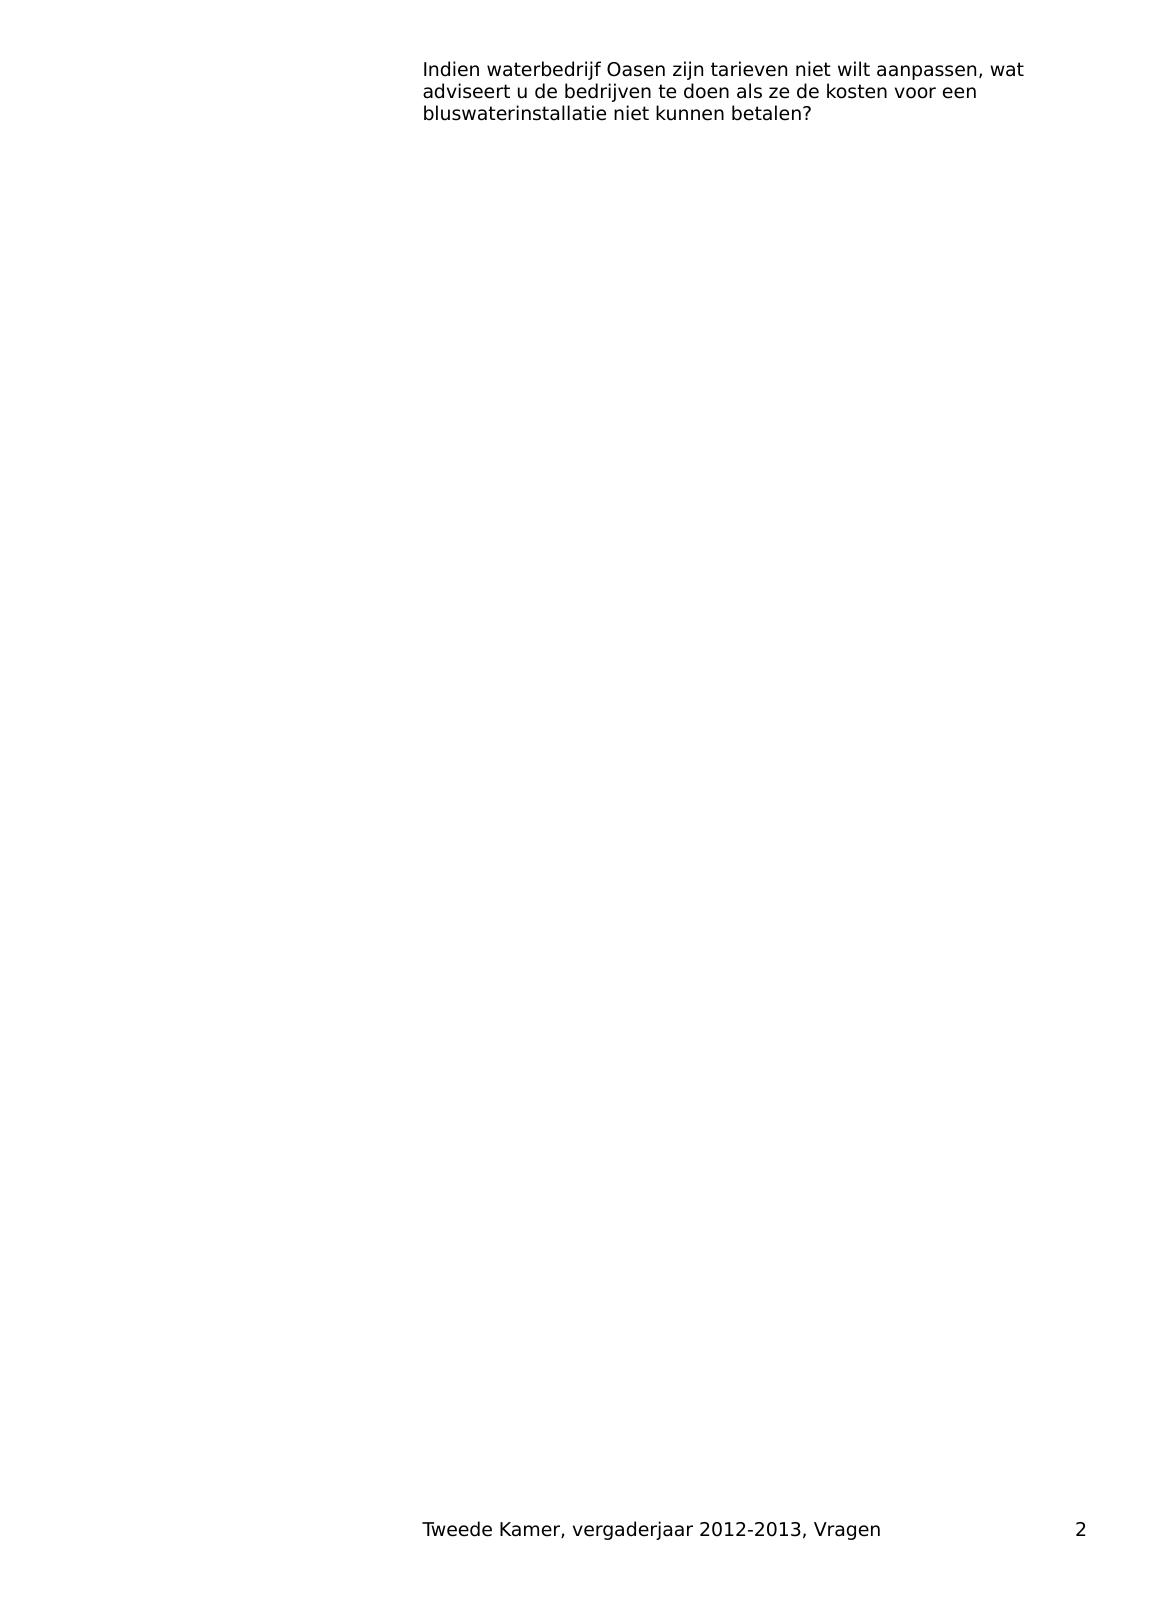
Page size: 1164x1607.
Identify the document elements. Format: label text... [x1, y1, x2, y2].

text Indien waterbedrijf Oasen zijn tarieven niet wilt aanpassen, wat adviseert u de bedrijven te doen als ze de kosten voor een bluswaterinstallatie niet kunnen betalen? [422, 59, 1087, 125]
